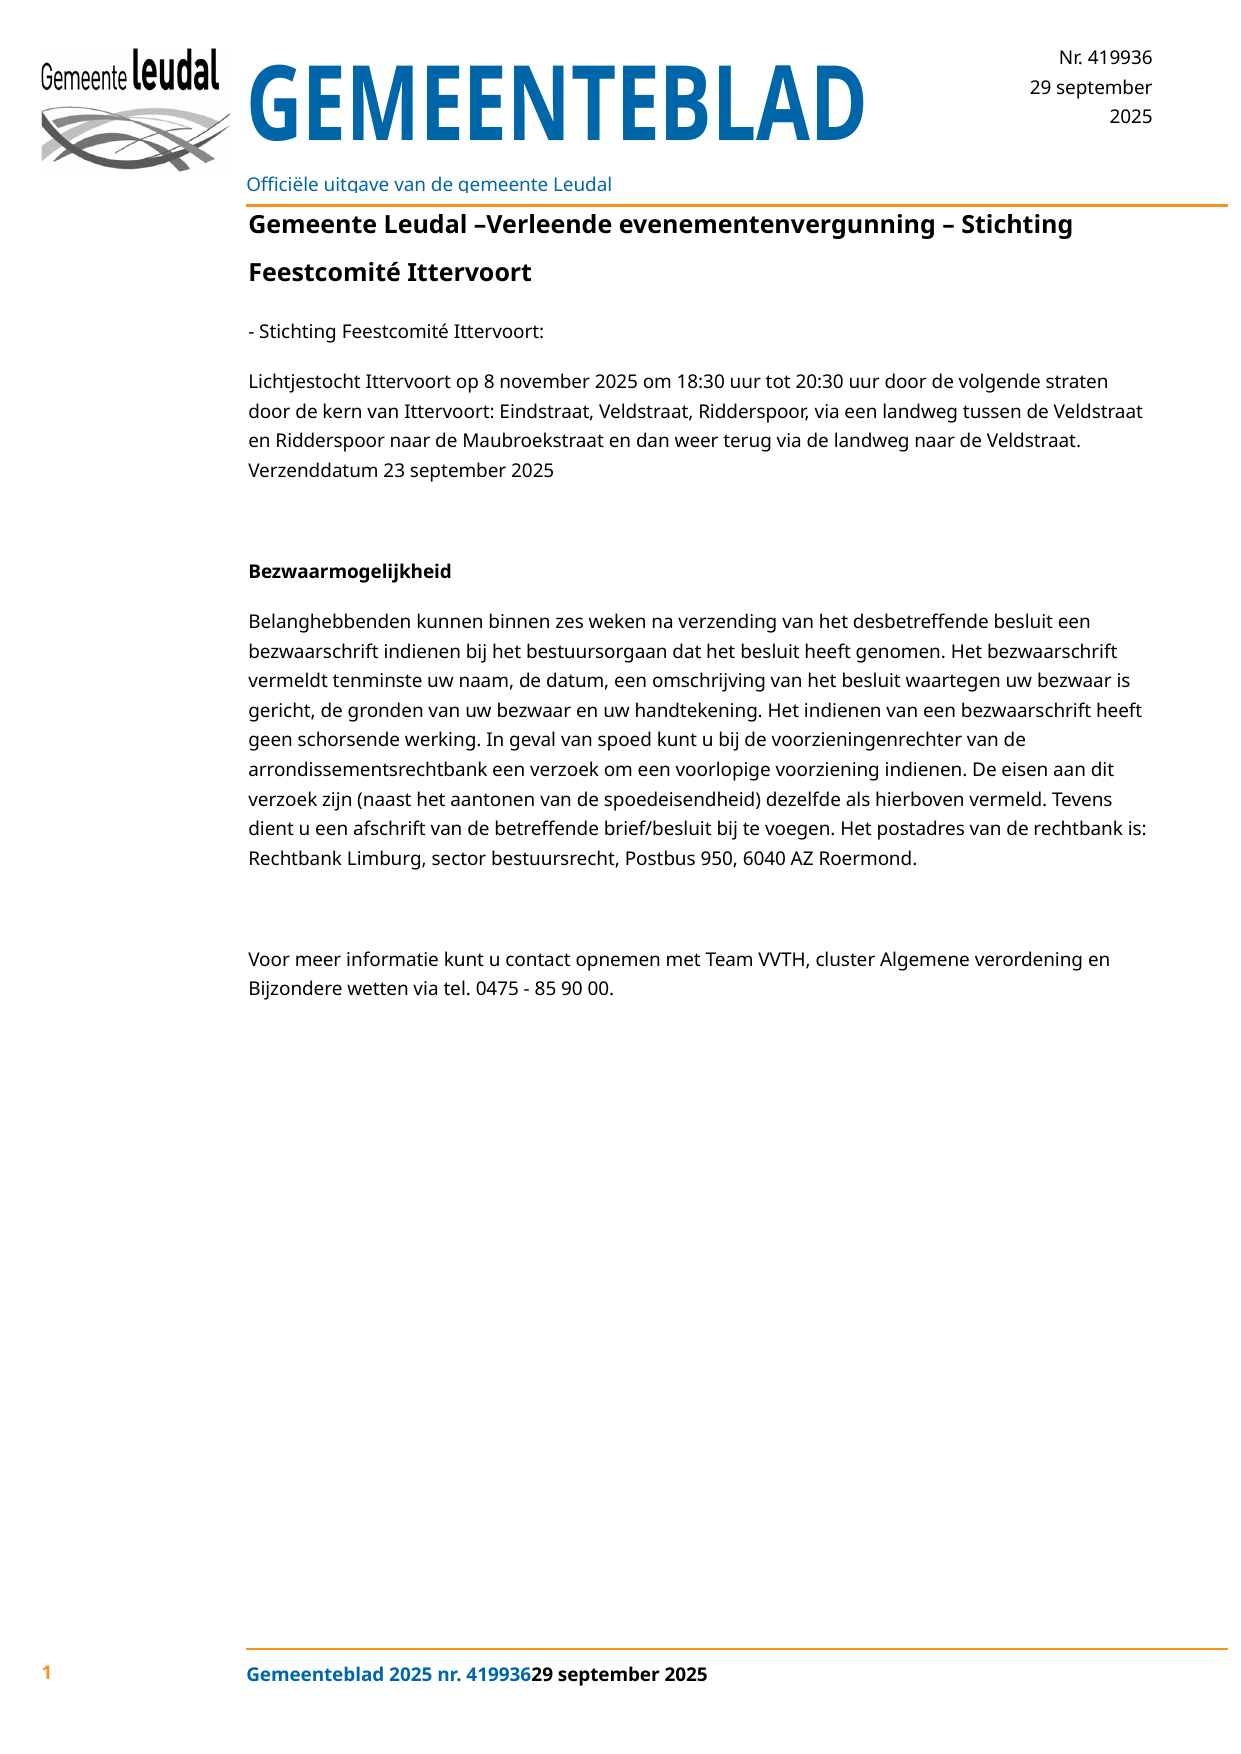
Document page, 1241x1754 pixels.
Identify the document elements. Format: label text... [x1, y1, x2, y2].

text Lichtjestocht Ittervoort op 8 november 2025 om 18:30 uur tot 20:30 uur door de volgende straten door de kern van Ittervoort: Eindstraat, Veldstraat, Ridderspoor, via een landweg tussen de Veldstraat en Ridderspoor naar de Maubroekstraat en dan weer terug via de landweg naar de Veldstraat. Verzenddatum 23 september 2025 [248, 368, 1152, 483]
picture [41, 47, 231, 172]
text Bezwaarmogelijkheid [248, 558, 1152, 584]
text Voor meer informatie kunt u contact opnemen met Team VVTH, cluster Algemene verordening en Bijzondere wetten via tel. 0475 - 85 90 00. [248, 946, 1152, 1001]
text - Stichting Feestcomité Ittervoort: [248, 318, 1152, 344]
text Gemeente Leudal –Verleende evenementenvergunning – Stichting Feestcomité Ittervoort [248, 207, 1152, 288]
text Belanghebbenden kunnen binnen zes weken na verzending van het desbetreffende besluit een bezwaarschrift indienen bij het bestuursorgaan dat het besluit heeft genomen. Het bezwaarschrift vermeldt tenminste uw naam, de datum, een omschrijving van het besluit waartegen uw bezwaar is gericht, de gronden van uw bezwaar en uw handtekening. Het indienen van een bezwaarschrift heeft geen schorsende werking. In geval van spoed kunt u bij de voorzieningenrechter van de arrondissementsrechtbank een verzoek om een voorlopige voorziening indienen. De eisen aan dit verzoek zijn (naast het aantonen van de spoedeisendheid) dezelfde als hierboven vermeld. Tevens dient u een afschrift van de betreffende brief/besluit bij te voegen. Het postadres van de rechtbank is: Rechtbank Limburg, sector bestuursrecht, Postbus 950, 6040 AZ Roermond. [248, 608, 1152, 871]
